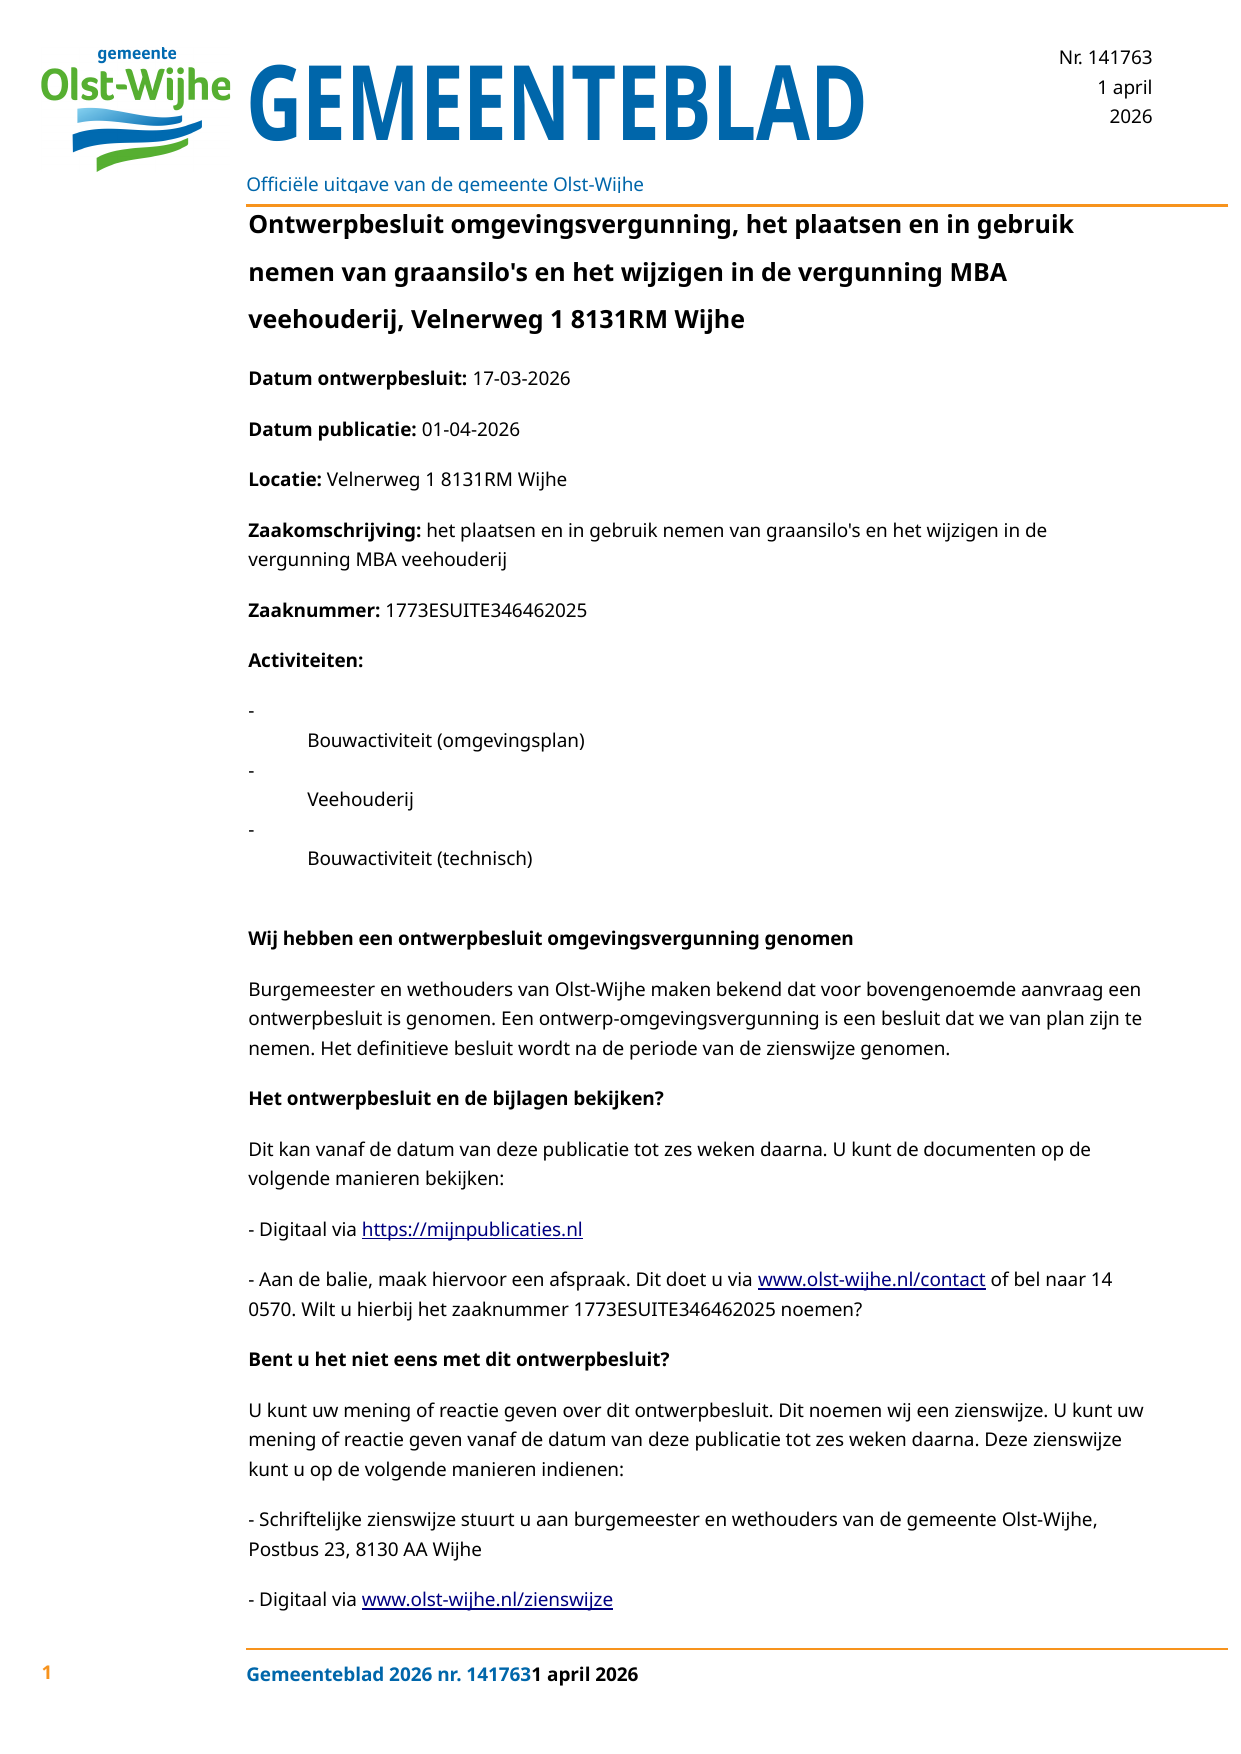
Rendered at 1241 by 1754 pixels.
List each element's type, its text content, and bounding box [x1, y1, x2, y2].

text Wij hebben een ontwerpbesluit omgevingsvergunning genomen [248, 926, 1152, 951]
list Veehouderij [248, 786, 1152, 812]
text - Digitaal via www.olst-wijhe.nl/zienswijze [248, 1586, 1152, 1612]
text Bent u het niet eens met dit ontwerpbesluit? [248, 1346, 1152, 1372]
text Ontwerpbesluit omgevingsvergunning, het plaatsen en in gebruik nemen van graansilo's en het wijzigen in de vergunning MBA veehouderij, Velnerweg 1 8131RM Wijhe [248, 207, 1152, 336]
picture [41, 47, 231, 172]
text Het ontwerpbesluit en de bijlagen bekijken? [248, 1086, 1152, 1111]
text Zaakomschrijving: het plaatsen en in gebruik nemen van graansilo's en het wijzigen in de vergunning MBA veehouderij [248, 517, 1152, 572]
text Locatie: Velnerweg 1 8131RM Wijhe [248, 466, 1152, 492]
text - Aan de balie, maak hiervoor een afspraak. Dit doet u via www.olst-wijhe.nl/contact of bel naar 14 0570. Wilt u hierbij het zaaknummer 1773ESUITE346462025 noemen? [248, 1266, 1152, 1322]
text U kunt uw mening of reactie geven over dit ontwerpbesluit. Dit noemen wij een zienswijze. U kunt uw mening of reactie geven vanaf de datum van deze publicatie tot zes weken daarna. Deze zienswijze kunt u op de volgende manieren indienen: [248, 1397, 1152, 1482]
text Datum publicatie: 01-04-2026 [248, 416, 1152, 442]
text Activiteiten: [248, 647, 1152, 673]
list Bouwactiviteit (technisch) [248, 846, 1152, 871]
text Datum ontwerpbesluit: 17-03-2026 [248, 366, 1152, 391]
text - Digitaal via https://mijnpublicaties.nl [248, 1216, 1152, 1242]
list Bouwactiviteit (omgevingsplan) [248, 727, 1152, 753]
text - Schriftelijke zienswijze stuurt u aan burgemeester en wethouders van de gemeente Olst-Wijhe, Postbus 23, 8130 AA Wijhe [248, 1506, 1152, 1562]
text Dit kan vanaf de datum van deze publicatie tot zes weken daarna. U kunt de documenten op de volgende manieren bekijken: [248, 1136, 1152, 1191]
text Zaaknummer: 1773ESUITE346462025 [248, 597, 1152, 622]
text Burgemeester en wethouders van Olst-Wijhe maken bekend dat voor bovengenoemde aanvraag een ontwerpbesluit is genomen. Een ontwerp-omgevingsvergunning is een besluit dat we van plan zijn te nemen. Het definitieve besluit wordt na de periode van de zienswijze genomen. [248, 976, 1152, 1061]
